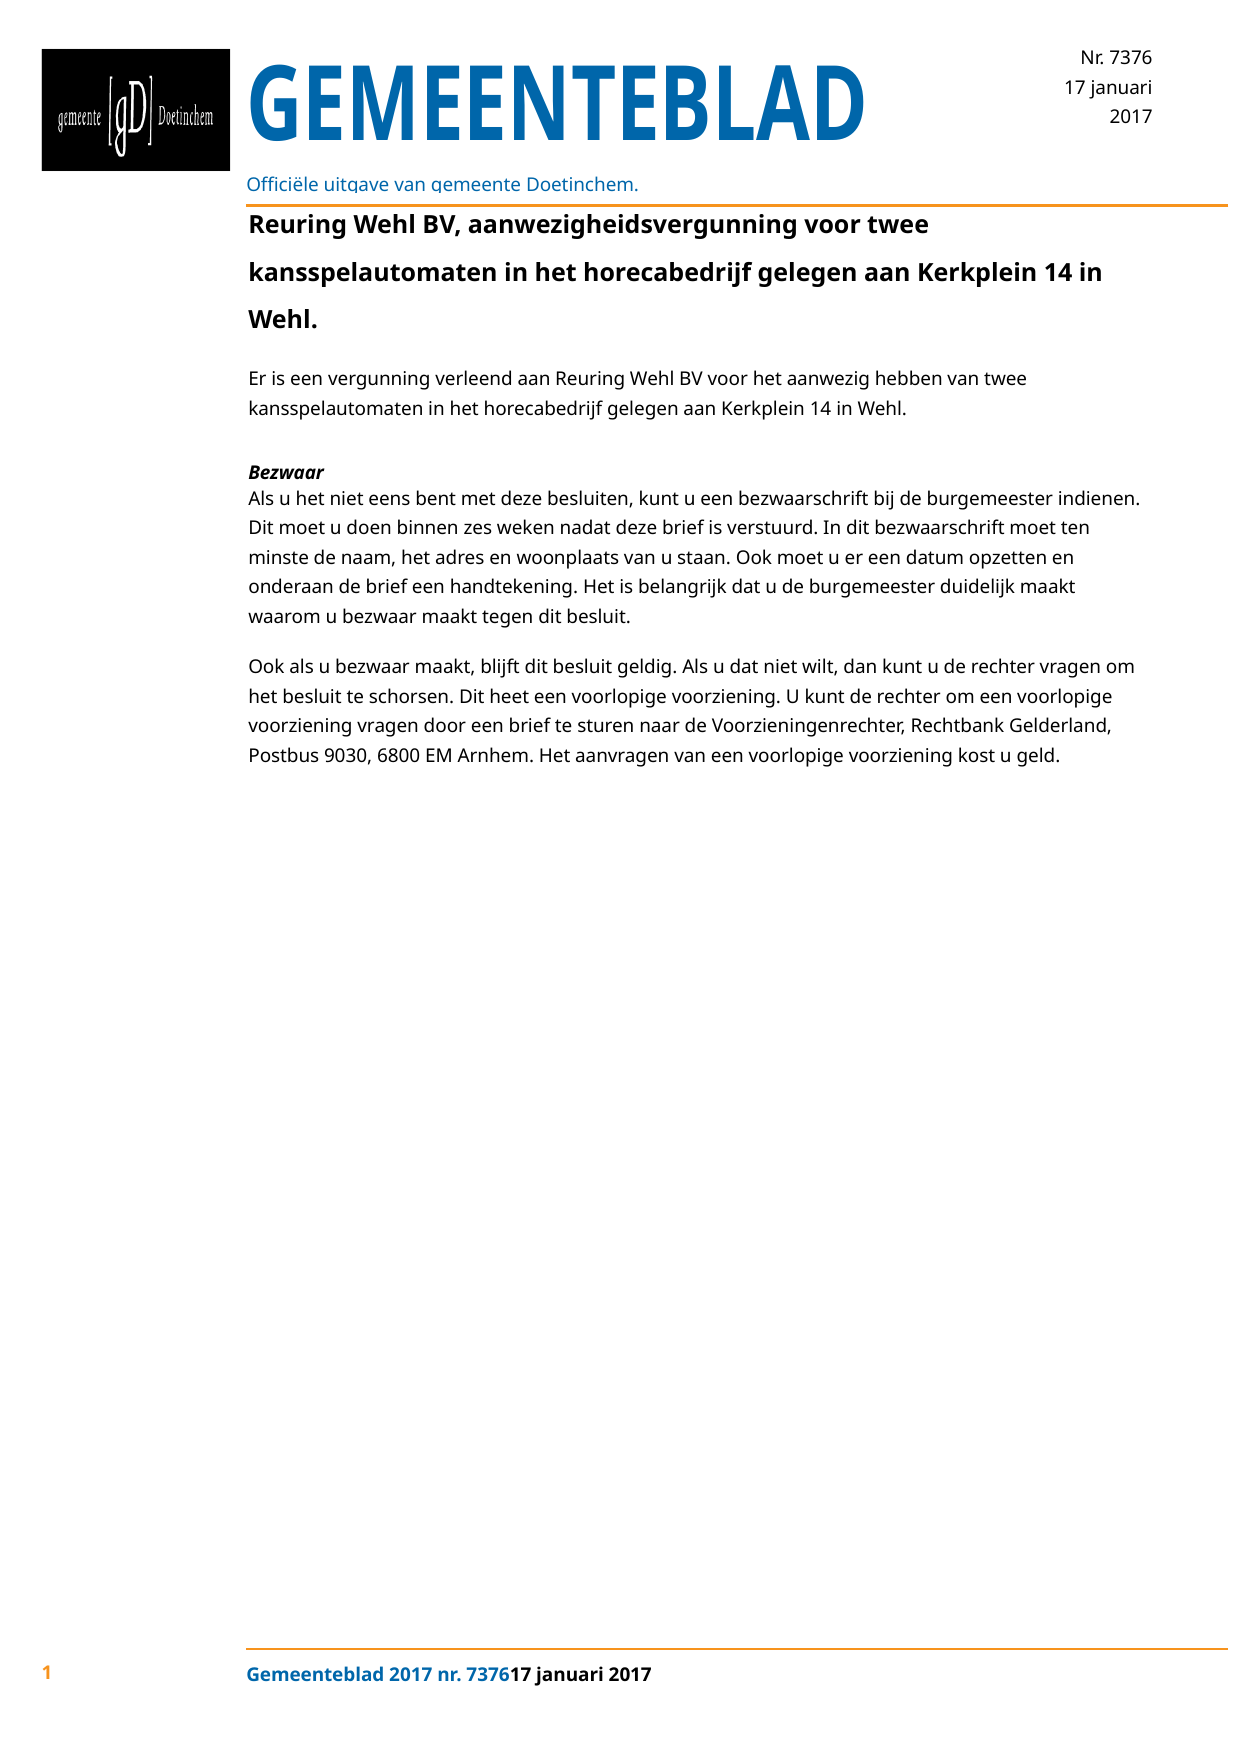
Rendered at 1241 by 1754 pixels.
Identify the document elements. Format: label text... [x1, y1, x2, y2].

text Als u het niet eens bent met deze besluiten, kunt u een bezwaarschrift bij de burgemeester indienen. Dit moet u doen binnen zes weken nadat deze brief is verstuurd. In dit bezwaarschrift moet ten minste de naam, het adres en woonplaats van u staan. Ook moet u er een datum opzetten en onderaan de brief een handtekening. Het is belangrijk dat u de burgemeester duidelijk maakt waarom u bezwaar maakt tegen dit besluit. [248, 485, 1152, 629]
text Bezwaar [248, 459, 1152, 485]
text Reuring Wehl BV, aanwezigheidsvergunning voor twee kansspelautomaten in het horecabedrijf gelegen aan Kerkplein 14 in Wehl. [248, 207, 1152, 336]
picture [41, 47, 231, 172]
text Ook als u bezwaar maakt, blijft dit besluit geldig. Als u dat niet wilt, dan kunt u de rechter vragen om het besluit te schorsen. Dit heet een voorlopige voorziening. U kunt de rechter om een voorlopige voorziening vragen door een brief te sturen naar de Voorzieningenrechter, Rechtbank Gelderland, Postbus 9030, 6800 EM Arnhem. Het aanvragen van een voorlopige voorziening kost u geld. [248, 653, 1152, 768]
text Er is een vergunning verleend aan Reuring Wehl BV voor het aanwezig hebben van twee kansspelautomaten in het horecabedrijf gelegen aan Kerkplein 14 in Wehl. [248, 366, 1152, 421]
